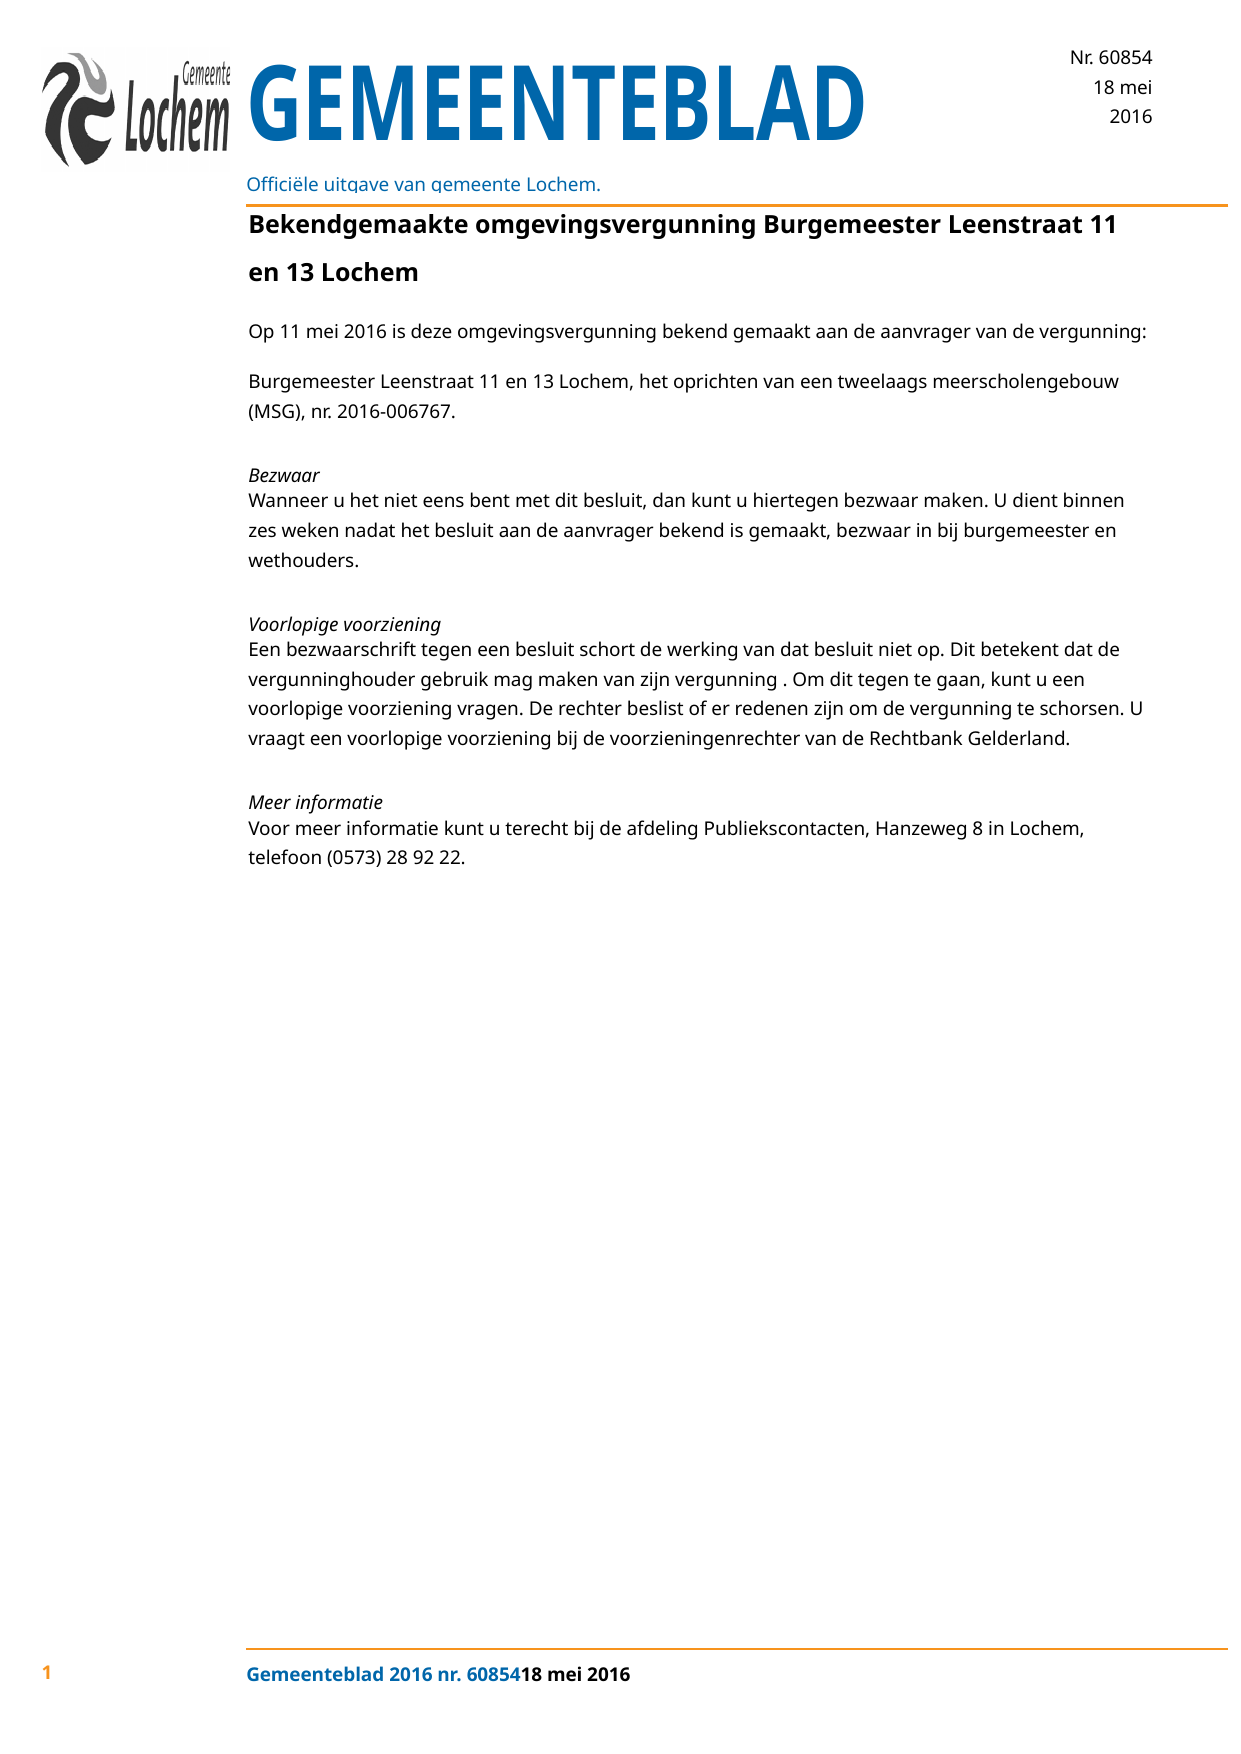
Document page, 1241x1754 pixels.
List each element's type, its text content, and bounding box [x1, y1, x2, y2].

text Burgemeester Leenstraat 11 en 13 Lochem, het oprichten van een tweelaags meerscholengebouw (MSG), nr. 2016-006767. [248, 368, 1152, 424]
picture [41, 47, 231, 172]
text Wanneer u het niet eens bent met dit besluit, dan kunt u hiertegen bezwaar maken. U dient binnen zes weken nadat het besluit aan de aanvrager bekend is gemaakt, bezwaar in bij burgemeester en wethouders. [248, 488, 1152, 572]
text Bezwaar [248, 462, 1152, 488]
text Voorlopige voorziening [248, 611, 1152, 636]
text Meer informatie [248, 789, 1152, 815]
text Bekendgemaakte omgevingsvergunning Burgemeester Leenstraat 11 en 13 Lochem [248, 207, 1152, 288]
text Een bezwaarschrift tegen een besluit schort de werking van dat besluit niet op. Dit betekent dat de vergunninghouder gebruik mag maken van zijn vergunning . Om dit tegen te gaan, kunt u een voorlopige voorziening vragen. De rechter beslist of er redenen zijn om de vergunning te schorsen. U vraagt een voorlopige voorziening bij de voorzieningenrechter van de Rechtbank Gelderland. [248, 636, 1152, 751]
text Voor meer informatie kunt u terecht bij de afdeling Publiekscontacten, Hanzeweg 8 in Lochem, telefoon (0573) 28 92 22. [248, 815, 1152, 870]
text Op 11 mei 2016 is deze omgevingsvergunning bekend gemaakt aan de aanvrager van de vergunning: [248, 318, 1152, 344]
